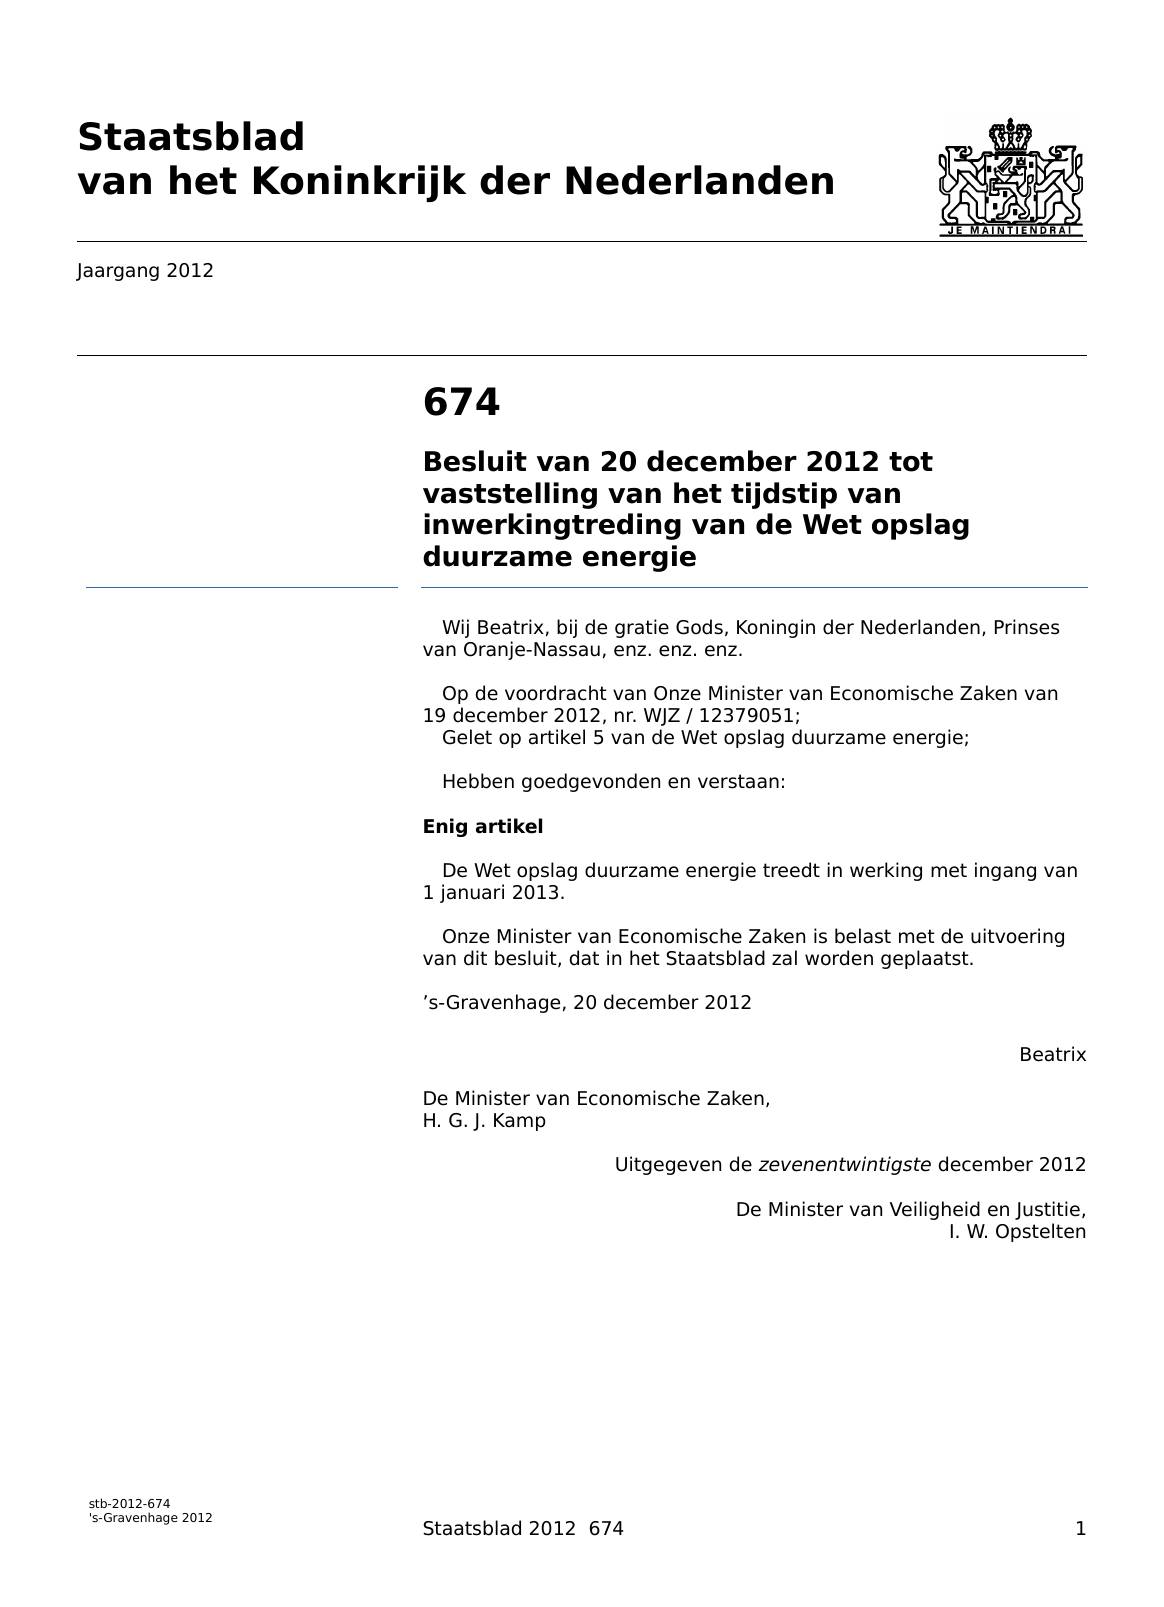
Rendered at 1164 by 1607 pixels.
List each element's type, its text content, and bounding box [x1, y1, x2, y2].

picture [936, 115, 1087, 240]
text Op de voordracht van Onze Minister van Economische Zaken van 19 december 2012, nr. WJZ / 12379051; [422, 683, 1087, 727]
text De Minister van Economische Zaken, H. G. J. Kamp [422, 1088, 1087, 1132]
table_cell Jaargang 2012 [77, 242, 1087, 355]
text Onze Minister van Economische Zaken is belast met de uitvoering van dit besluit, dat in het Staatsblad zal worden geplaatst. [422, 926, 1087, 970]
text Beatrix [422, 1044, 1087, 1066]
text Gelet op artikel 5 van de Wet opslag duurzame energie; [422, 727, 1087, 749]
text De Wet opslag duurzame energie treedt in werking met ingang van 1 januari 2013. [422, 860, 1087, 904]
text ’s-Gravenhage, 20 december 2012 [422, 992, 1087, 1014]
text Uitgegeven de zevenentwintigste december 2012 [422, 1154, 1087, 1176]
table_header Staatsblad van het Koninkrijk der Nederlanden [77, 100, 886, 241]
text stb-2012-674 [88, 1497, 323, 1511]
text De Minister van Veiligheid en Justitie, I. W. Opstelten [422, 1198, 1087, 1242]
text 's-Gravenhage 2012 [88, 1511, 323, 1525]
text Wij Beatrix, bij de gratie Gods, Koningin der Nederlanden, Prinses van Oranje-Nassau, enz. enz. enz. [422, 617, 1087, 661]
subtitle 674 [422, 381, 1087, 424]
subtitle Enig artikel [422, 816, 1087, 838]
text Besluit van 20 december 2012 tot vaststelling van het tijdstip van inwerkingtreding van de Wet opslag duurzame energie [422, 447, 1087, 573]
text Hebben goedgevonden en verstaan: [422, 771, 1087, 793]
table_header [886, 100, 1087, 241]
